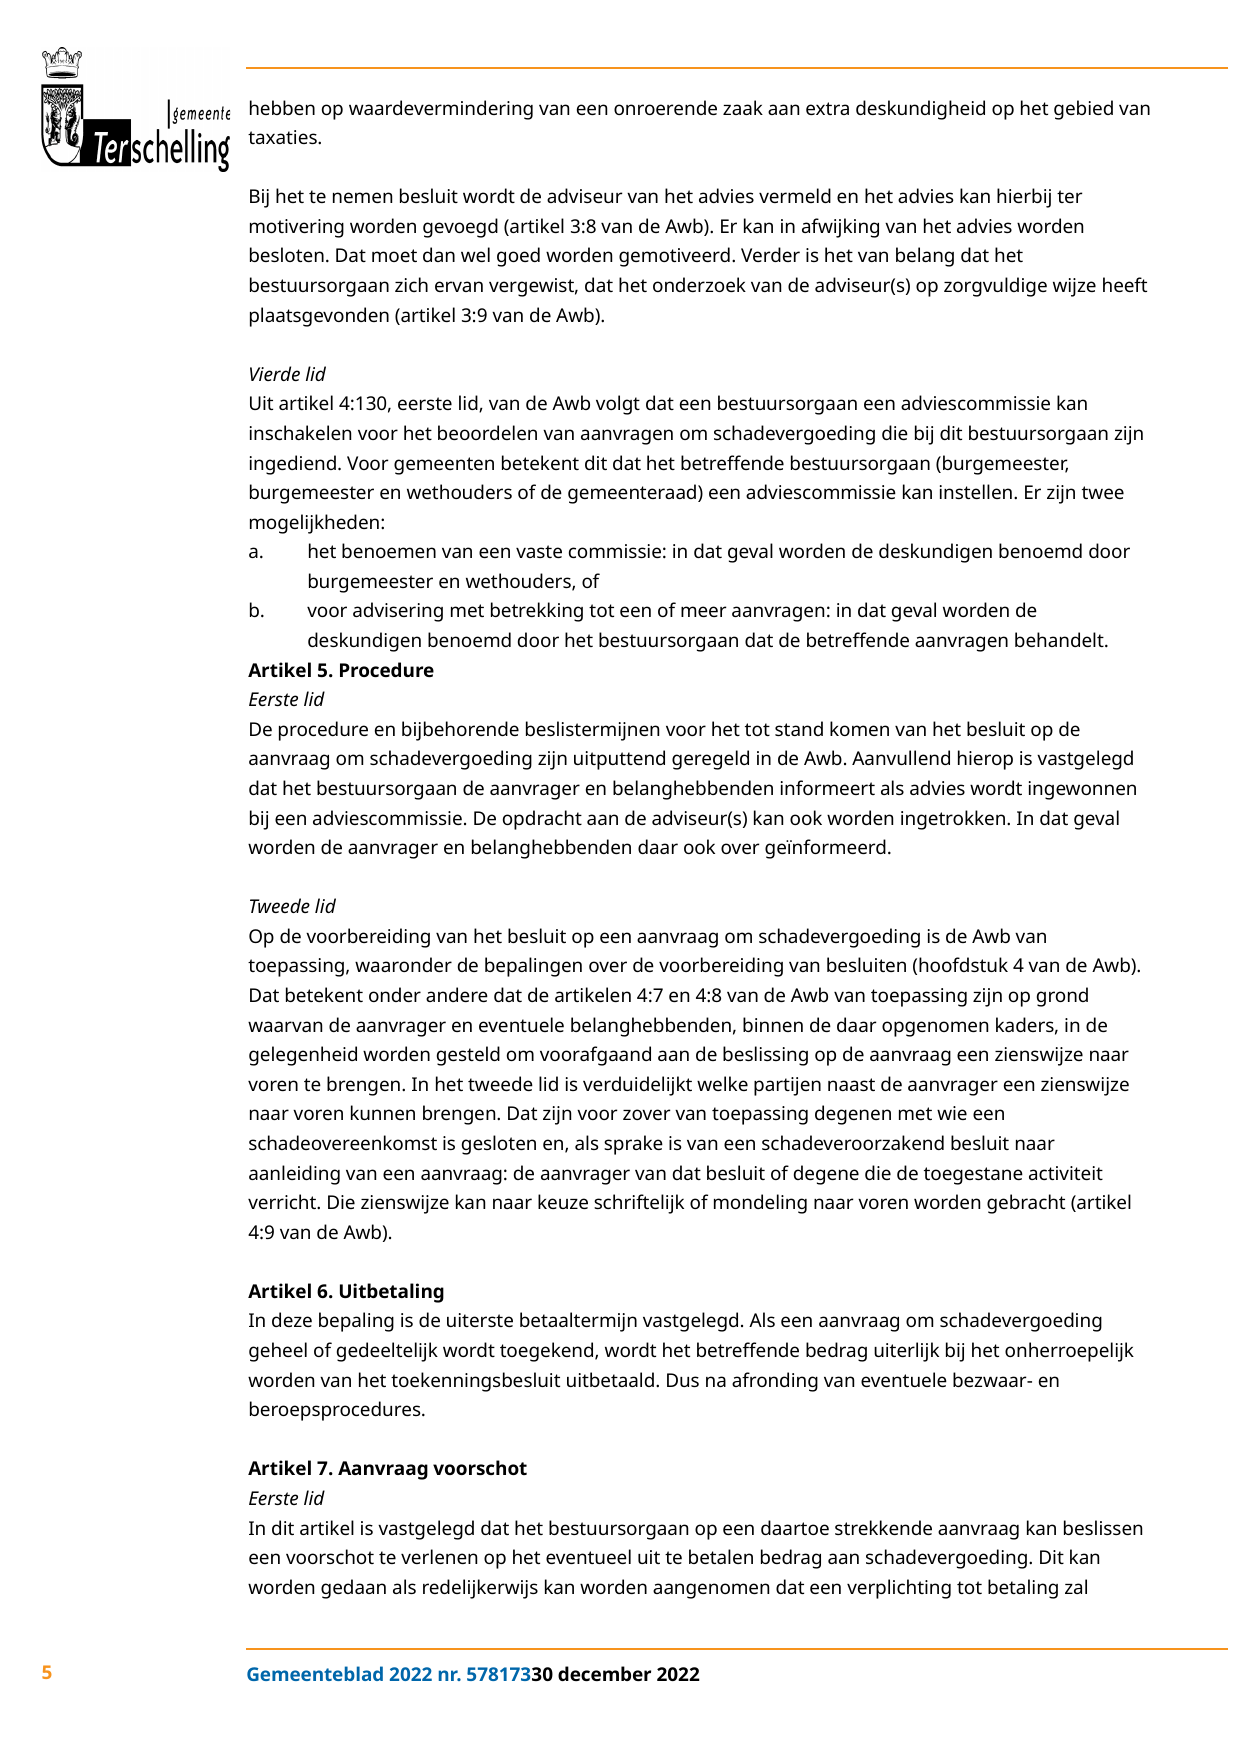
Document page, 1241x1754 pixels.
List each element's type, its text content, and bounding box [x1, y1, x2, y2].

text Artikel 7. Aanvraag voorschot [248, 1456, 1152, 1481]
text In dit artikel is vastgelegd dat het bestuursorgaan op een daartoe strekkende aanvraag kan beslissen een voorschot te verlenen op het eventueel uit te betalen bedrag aan schadevergoeding. Dit kan worden gedaan als redelijkerwijs kan worden aangenomen dat een verplichting tot betaling zal [248, 1515, 1152, 1600]
list het benoemen van een vaste commissie: in dat geval worden de deskundigen benoemd door burgemeester en wethouders, of [248, 538, 1152, 594]
text De procedure en bijbehorende beslistermijnen voor het tot stand komen van het besluit op de aanvraag om schadevergoeding zijn uitputtend geregeld in de Awb. Aanvullend hierop is vastgelegd dat het bestuursorgaan de aanvrager en belanghebbenden informeert als advies wordt ingewonnen bij een adviescommissie. De opdracht aan de adviseur(s) kan ook worden ingetrokken. In dat geval worden de aanvrager en belanghebbenden daar ook over geïnformeerd. [248, 716, 1152, 860]
text Eerste lid [248, 686, 1152, 712]
text Tweede lid [248, 893, 1152, 919]
text Eerste lid [248, 1485, 1152, 1511]
text Artikel 5. Procedure [248, 657, 1152, 683]
text Vierde lid [248, 361, 1152, 387]
text Bij het te nemen besluit wordt de adviseur van het advies vermeld en het advies kan hierbij ter motivering worden gevoegd (artikel 3:8 van de Awb). Er kan in afwijking van het advies worden besloten. Dat moet dan wel goed worden gemotiveerd. Verder is het van belang dat het bestuursorgaan zich ervan vergewist, dat het onderzoek van de adviseur(s) op zorgvuldige wijze heeft plaatsgevonden (artikel 3:9 van de Awb). [248, 183, 1152, 328]
text Artikel 6. Uitbetaling [248, 1278, 1152, 1304]
picture [41, 47, 231, 172]
text Op de voorbereiding van het besluit op een aanvraag om schadevergoeding is de Awb van toepassing, waaronder de bepalingen over de voorbereiding van besluiten (hoofdstuk 4 van de Awb). Dat betekent onder andere dat de artikelen 4:7 en 4:8 van de Awb van toepassing zijn op grond waarvan de aanvrager en eventuele belanghebbenden, binnen de daar opgenomen kaders, in de gelegenheid worden gesteld om voorafgaand aan de beslissing op de aanvraag een zienswijze naar voren te brengen. In het tweede lid is verduidelijkt welke partijen naast de aanvrager een zienswijze naar voren kunnen brengen. Dat zijn voor zover van toepassing degenen met wie een schadeovereenkomst is gesloten en, als sprake is van een schadeveroorzakend besluit naar aanleiding van een aanvraag: de aanvrager van dat besluit of degene die de toegestane activiteit verricht. Die zienswijze kan naar keuze schriftelijk of mondeling naar voren worden gebracht (artikel 4:9 van de Awb). [248, 923, 1152, 1245]
text hebben op waardevermindering van een onroerende zaak aan extra deskundigheid op het gebied van taxaties. [248, 95, 1152, 150]
text Uit artikel 4:130, eerste lid, van de Awb volgt dat een bestuursorgaan een adviescommissie kan inschakelen voor het beoordelen van aanvragen om schadevergoeding die bij dit bestuursorgaan zijn ingediend. Voor gemeenten betekent dit dat het betreffende bestuursorgaan (burgemeester, burgemeester en wethouders of de gemeenteraad) een adviescommissie kan instellen. Er zijn twee mogelijkheden: [248, 391, 1152, 535]
text In deze bepaling is de uiterste betaaltermijn vastgelegd. Als een aanvraag om schadevergoeding geheel of gedeeltelijk wordt toegekend, wordt het betreffende bedrag uiterlijk bij het onherroepelijk worden van het toekenningsbesluit uitbetaald. Dus na afronding van eventuele bezwaar- en beroepsprocedures. [248, 1308, 1152, 1422]
list voor advisering met betrekking tot een of meer aanvragen: in dat geval worden de deskundigen benoemd door het bestuursorgaan dat de betreffende aanvragen behandelt. [248, 598, 1152, 653]
